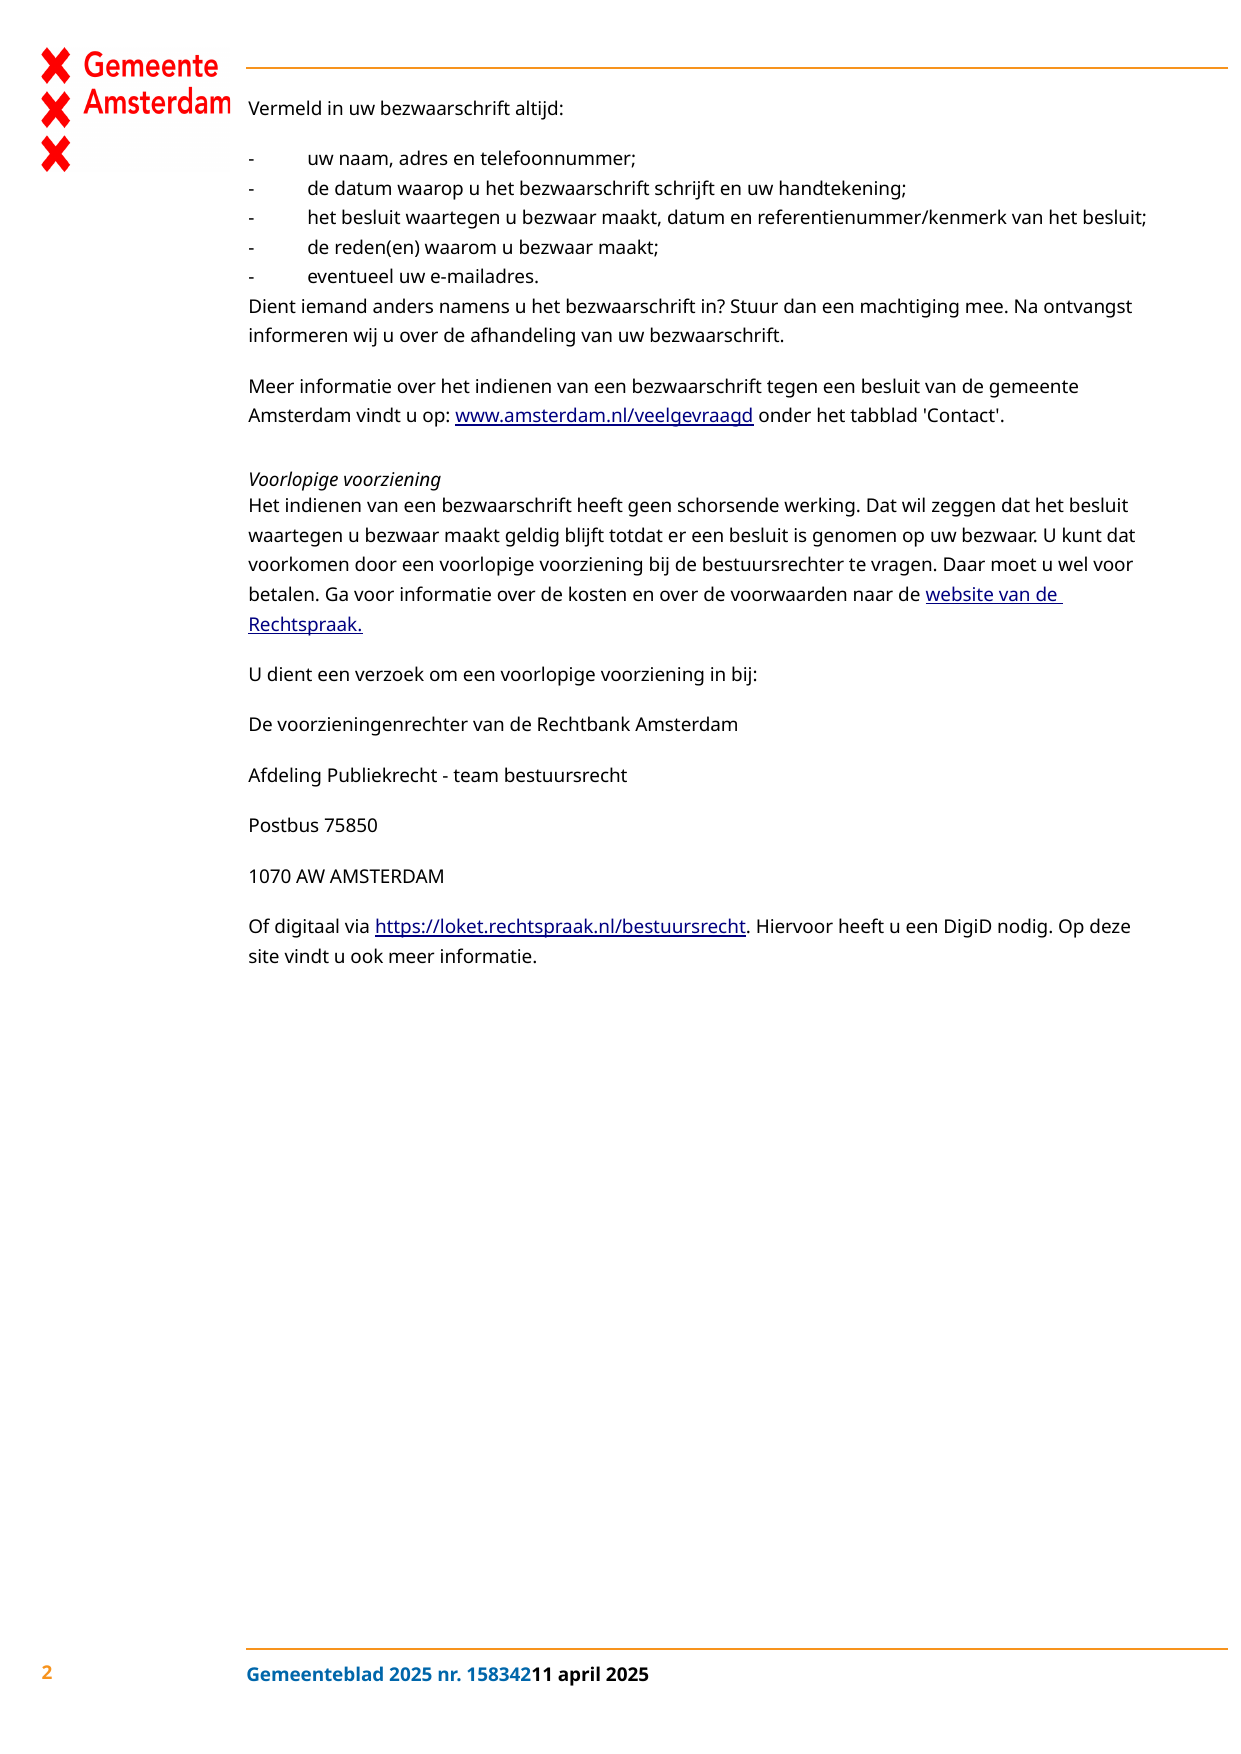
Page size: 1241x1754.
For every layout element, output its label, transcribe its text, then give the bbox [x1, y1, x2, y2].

list de reden(en) waarom u bezwaar maakt; [248, 234, 1152, 260]
text Voorlopige voorziening [248, 467, 1152, 492]
text De voorzieningenrechter van de Rechtbank Amsterdam [248, 712, 1152, 737]
list eventueel uw e-mailadres. [248, 263, 1152, 289]
text Meer informatie over het indienen van een bezwaarschrift tegen een besluit van de gemeente Amsterdam vindt u op: www.amsterdam.nl/veelgevraagd onder het tabblad 'Contact'. [248, 373, 1152, 428]
text Of digitaal via https://loket.rechtspraak.nl/bestuursrecht. Hiervoor heeft u een DigiD nodig. Op deze site vindt u ook meer informatie. [248, 913, 1152, 968]
picture [41, 47, 231, 172]
list uw naam, adres en telefoonnummer; [248, 145, 1152, 171]
text U dient een verzoek om een voorlopige voorziening in bij: [248, 661, 1152, 687]
text Vermeld in uw bezwaarschrift altijd: [248, 95, 1152, 121]
text Het indienen van een bezwaarschrift heeft geen schorsende werking. Dat wil zeggen dat het besluit waartegen u bezwaar maakt geldig blijft totdat er een besluit is genomen op uw bezwaar. U kunt dat voorkomen door een voorlopige voorziening bij de bestuursrechter te vragen. Daar moet u wel voor betalen. Ga voor informatie over de kosten en over de voorwaarden naar de website van de Rechtspraak. [248, 492, 1152, 636]
text Postbus 75850 [248, 812, 1152, 838]
text Dient iemand anders namens u het bezwaarschrift in? Stuur dan een machtiging mee. Na ontvangst informeren wij u over de afhandeling van uw bezwaarschrift. [248, 293, 1152, 348]
list het besluit waartegen u bezwaar maakt, datum en referentienummer/kenmerk van het besluit; [248, 204, 1152, 230]
list de datum waarop u het bezwaarschrift schrijft en uw handtekening; [248, 175, 1152, 201]
text Afdeling Publiekrecht - team bestuursrecht [248, 762, 1152, 788]
text 1070 AW AMSTERDAM [248, 863, 1152, 888]
